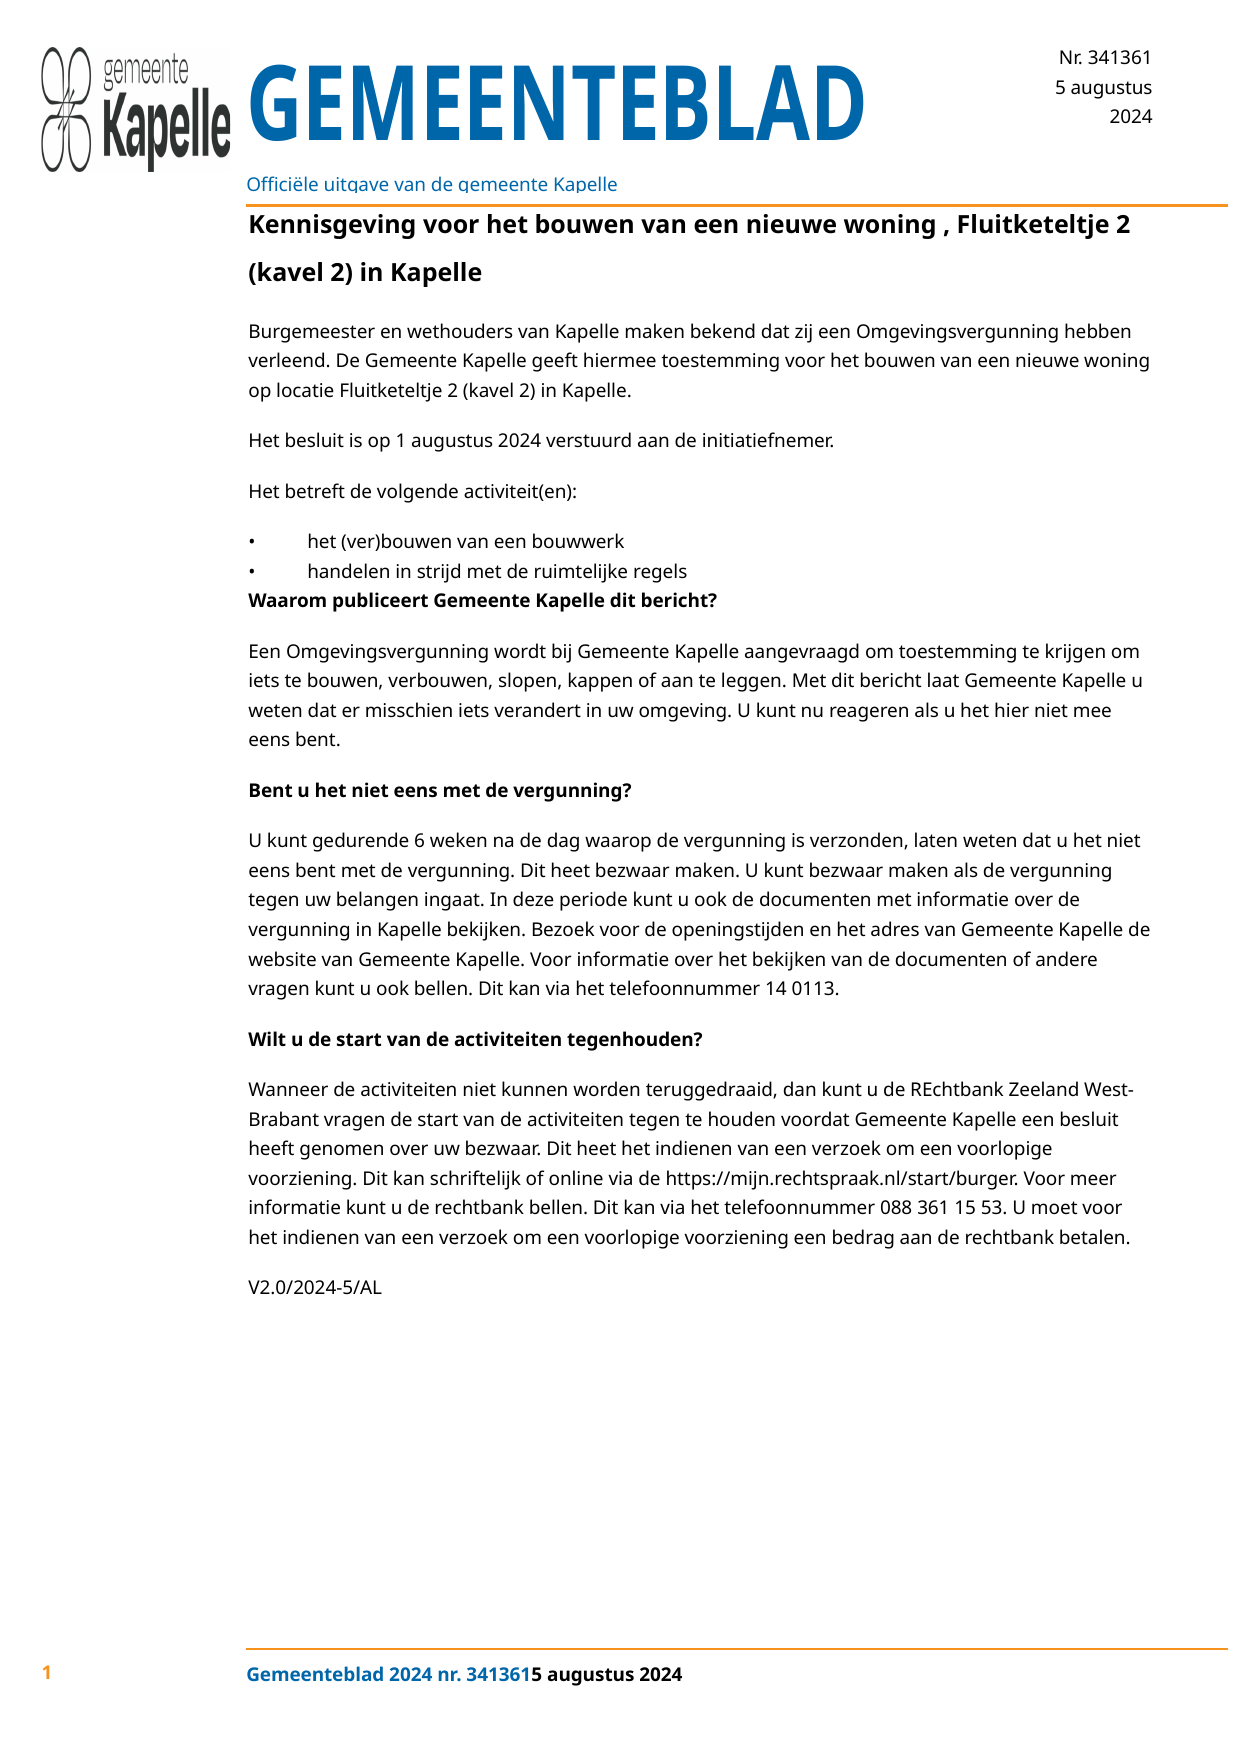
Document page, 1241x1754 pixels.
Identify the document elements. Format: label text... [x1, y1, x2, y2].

text Het besluit is op 1 augustus 2024 verstuurd aan de initiatiefnemer. [248, 427, 1152, 453]
text Het betreft de volgende activiteit(en): [248, 478, 1152, 504]
list handelen in strijd met de ruimtelijke regels [248, 558, 1152, 584]
text U kunt gedurende 6 weken na de dag waarop de vergunning is verzonden, laten weten dat u het niet eens bent met de vergunning. Dit heet bezwaar maken. U kunt bezwaar maken als de vergunning tegen uw belangen ingaat. In deze periode kunt u ook de documenten met informatie over de vergunning in Kapelle bekijken. Bezoek voor de openingstijden en het adres van Gemeente Kapelle de website van Gemeente Kapelle. Voor informatie over het bekijken van de documenten of andere vragen kunt u ook bellen. Dit kan via het telefoonnummer 14 0113. [248, 827, 1152, 1001]
text Een Omgevingsvergunning wordt bij Gemeente Kapelle aangevraagd om toestemming te krijgen om iets te bouwen, verbouwen, slopen, kappen of aan te leggen. Met dit bericht laat Gemeente Kapelle u weten dat er misschien iets verandert in uw omgeving. U kunt nu reageren als u het hier niet mee eens bent. [248, 638, 1152, 752]
text Wilt u de start van de activiteiten tegenhouden? [248, 1026, 1152, 1052]
text Burgemeester en wethouders van Kapelle maken bekend dat zij een Omgevingsvergunning hebben verleend. De Gemeente Kapelle geeft hiermee toestemming voor het bouwen van een nieuwe woning op locatie Fluitketeltje 2 (kavel 2) in Kapelle. [248, 318, 1152, 403]
text Kennisgeving voor het bouwen van een nieuwe woning , Fluitketeltje 2 (kavel 2) in Kapelle [248, 207, 1152, 288]
text Waarom publiceert Gemeente Kapelle dit bericht? [248, 587, 1152, 613]
picture [41, 47, 231, 172]
text V2.0/2024-5/AL [248, 1274, 1152, 1300]
text Bent u het niet eens met de vergunning? [248, 777, 1152, 803]
list het (ver)bouwen van een bouwwerk [248, 528, 1152, 554]
text Wanneer de activiteiten niet kunnen worden teruggedraaid, dan kunt u de REchtbank Zeeland West-Brabant vragen de start van de activiteiten tegen te houden voordat Gemeente Kapelle een besluit heeft genomen over uw bezwaar. Dit heet het indienen van een verzoek om een voorlopige voorziening. Dit kan schriftelijk of online via de https://mijn.rechtspraak.nl/start/burger. Voor meer informatie kunt u de rechtbank bellen. Dit kan via het telefoonnummer 088 361 15 53. U moet voor het indienen van een verzoek om een voorlopige voorziening een bedrag aan de rechtbank betalen. [248, 1076, 1152, 1250]
